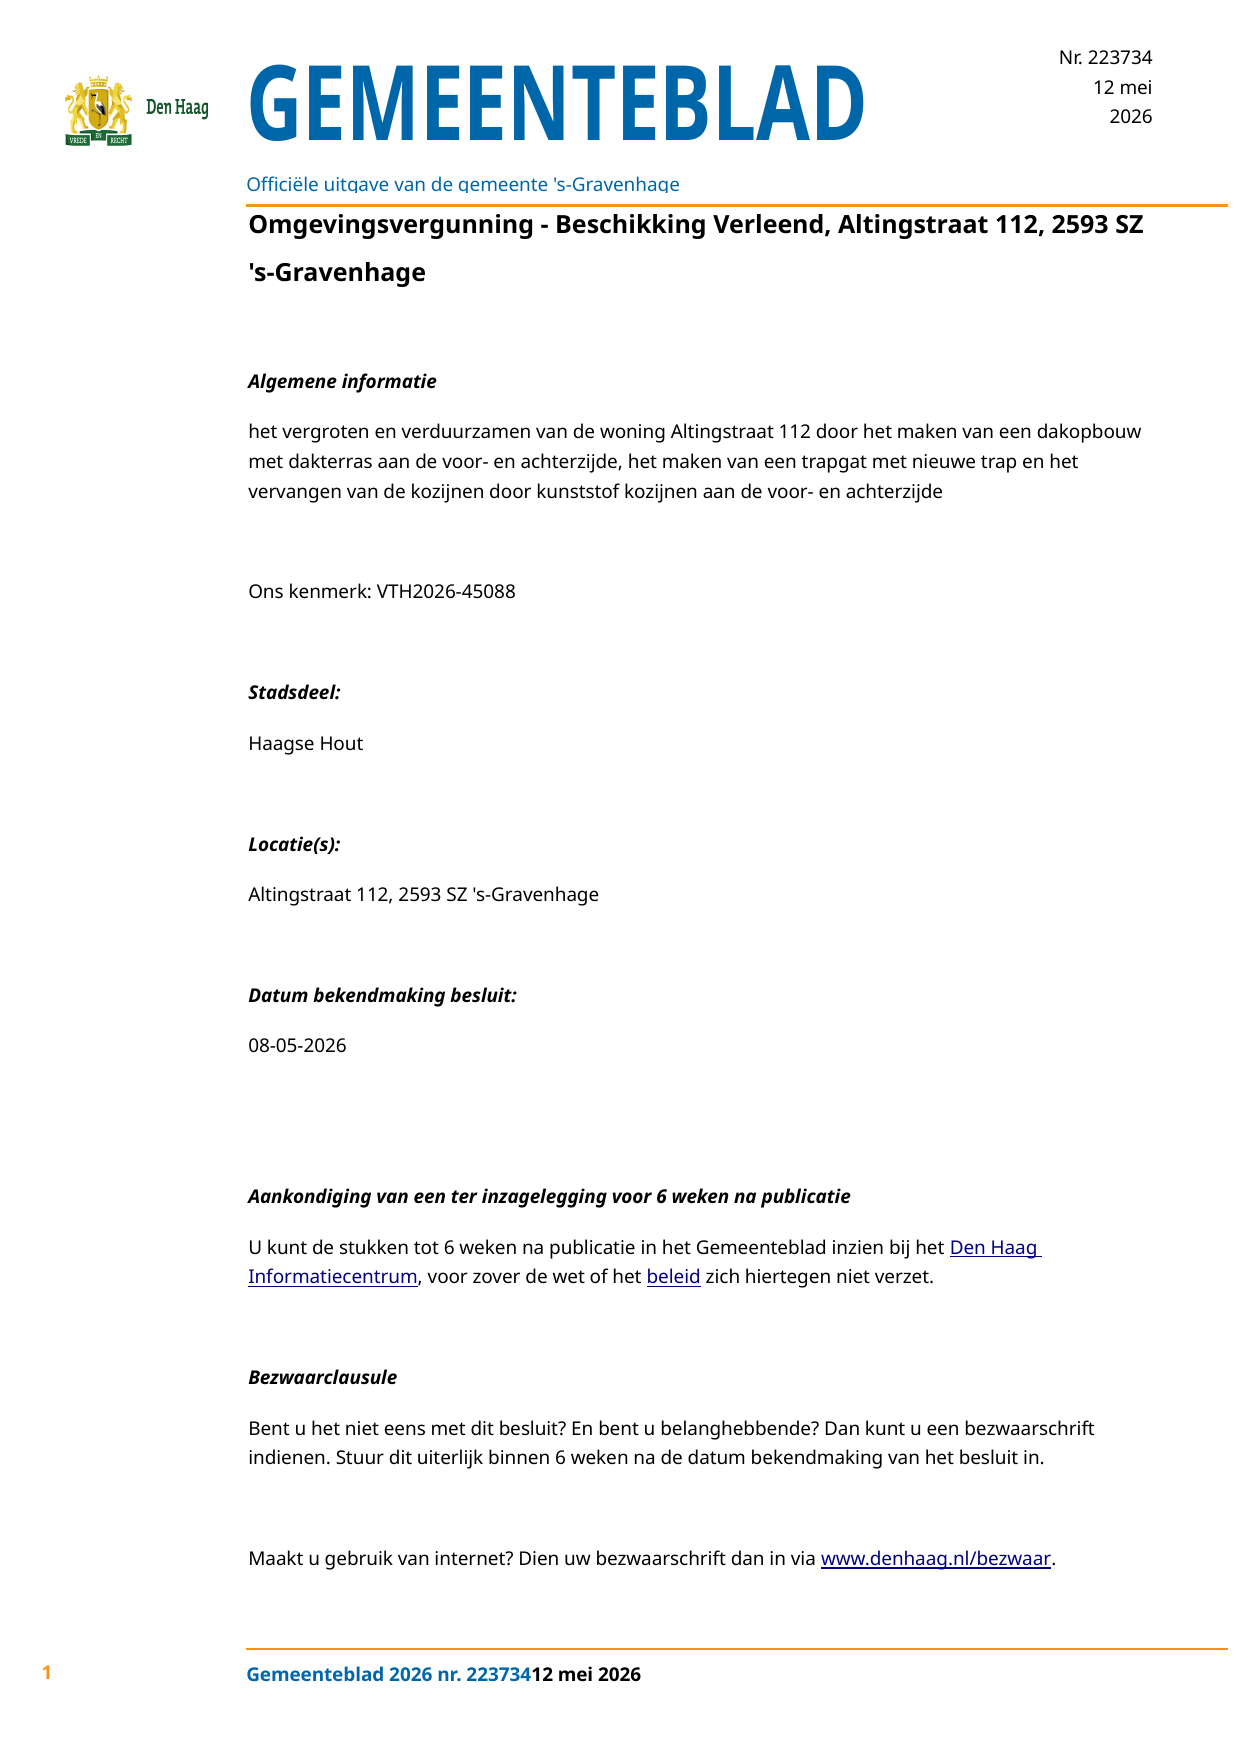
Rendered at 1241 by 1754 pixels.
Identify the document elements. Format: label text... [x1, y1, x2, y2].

text Stadsdeel: [248, 679, 1152, 705]
text 08-05-2026 [248, 1032, 1152, 1058]
text het vergroten en verduurzamen van de woning Altingstraat 112 door het maken van een dakopbouw met dakterras aan de voor- en achterzijde, het maken van een trapgat met nieuwe trap en het vervangen van de kozijnen door kunststof kozijnen aan de voor- en achterzijde [248, 419, 1152, 504]
text U kunt de stukken tot 6 weken na publicatie in het Gemeenteblad inzien bij het Den Haag Informatiecentrum, voor zover de wet of het beleid zich hiertegen niet verzet. [248, 1234, 1152, 1289]
text Algemene informatie [248, 368, 1152, 394]
text Omgevingsvergunning - Beschikking Verleend, Altingstraat 112, 2593 SZ 's-Gravenhage [248, 207, 1152, 288]
text Locatie(s): [248, 831, 1152, 857]
text Datum bekendmaking besluit: [248, 982, 1152, 1008]
picture [41, 47, 231, 172]
text Maakt u gebruik van internet? Dien uw bezwaarschrift dan in via www.denhaag.nl/bezwaar. [248, 1545, 1152, 1571]
text Ons kenmerk: VTH2026-45088 [248, 579, 1152, 604]
text Haagse Hout [248, 730, 1152, 756]
text Altingstraat 112, 2593 SZ 's-Gravenhage [248, 881, 1152, 907]
text Bezwaarclausule [248, 1364, 1152, 1390]
text Bent u het niet eens met dit besluit? En bent u belanghebbende? Dan kunt u een bezwaarschrift indienen. Stuur dit uiterlijk binnen 6 weken na de datum bekendmaking van het besluit in. [248, 1415, 1152, 1470]
text Aankondiging van een ter inzagelegging voor 6 weken na publicatie [248, 1184, 1152, 1209]
